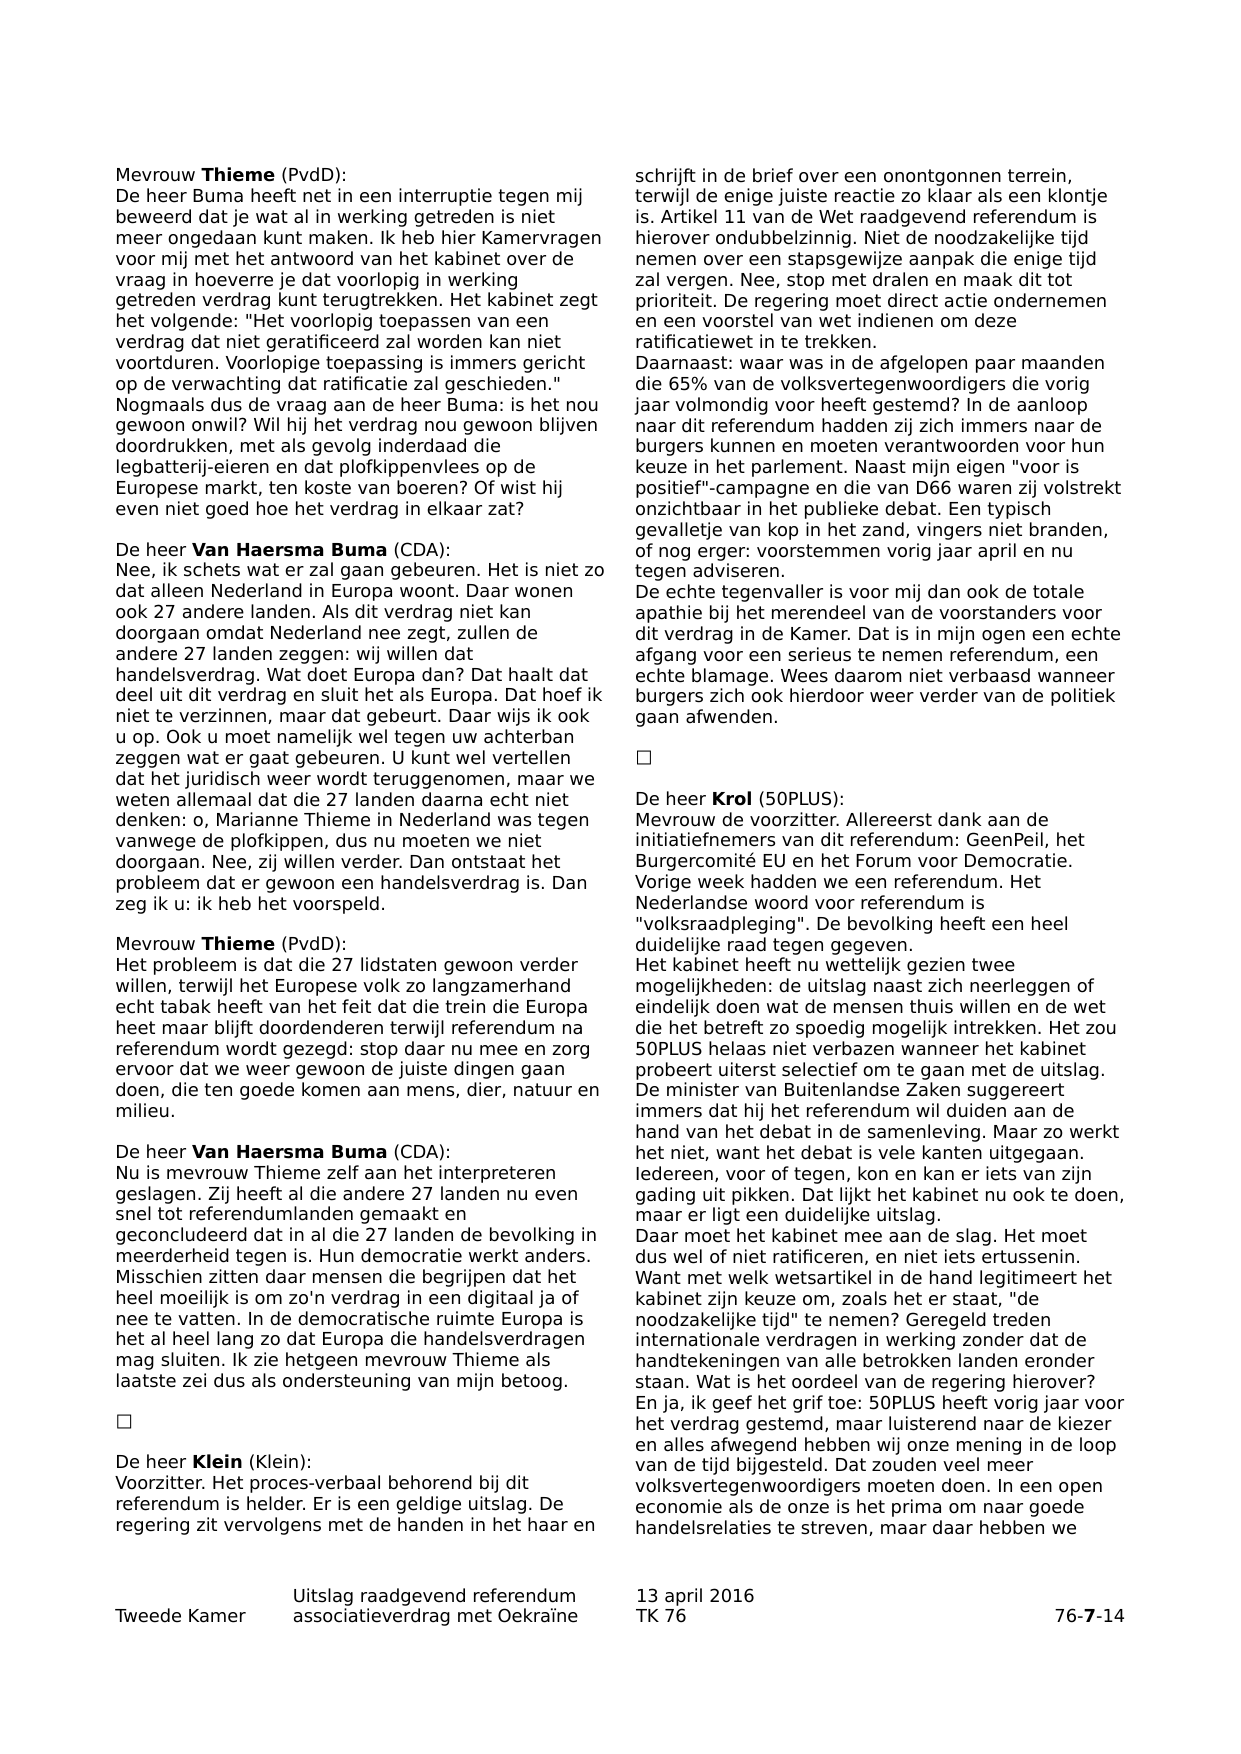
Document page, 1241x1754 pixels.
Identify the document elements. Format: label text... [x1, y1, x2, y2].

text Nee, ik schets wat er zal gaan gebeuren. Het is niet zo dat alleen Nederland in Europa woont. Daar wonen ook 27 andere landen. Als dit verdrag niet kan doorgaan omdat Nederland nee zegt, zullen de andere 27 landen zeggen: wij willen dat handelsverdrag. Wat doet Europa dan? Dat haalt dat deel uit dit verdrag en sluit het als Europa. Dat hoef ik niet te verzinnen, maar dat gebeurt. Daar wijs ik ook u op. Ook u moet namelijk wel tegen uw achterban zeggen wat er gaat gebeuren. U kunt wel vertellen dat het juridisch weer wordt teruggenomen, maar we weten allemaal dat die 27 landen daarna echt niet denken: o, Marianne Thieme in Nederland was tegen vanwege de plofkippen, dus nu moeten we niet doorgaan. Nee, zij willen verder. Dan ontstaat het probleem dat er gewoon een handelsverdrag is. Dan zeg ik u: ik heb het voorspeld. [115, 560, 605, 914]
text Mevrouw de voorzitter. Allereerst dank aan de initiatiefnemers van dit referendum: GeenPeil, het Burgercomité EU en het Forum voor Democratie. Vorige week hadden we een referendum. Het Nederlandse woord voor referendum is "volksraadpleging". De bevolking heeft een heel duidelijke raad tegen gegeven. [635, 809, 1125, 955]
text Mevrouw Thieme (PvdD): [115, 934, 605, 955]
text ⬜ [115, 1412, 605, 1432]
text De heer Van Haersma Buma (CDA): [115, 539, 605, 560]
text De heer Krol (50PLUS): [635, 788, 1125, 809]
text De echte tegenvaller is voor mij dan ook de totale apathie bij het merendeel van de voorstanders voor dit verdrag in de Kamer. Dat is in mijn ogen een echte afgang voor een serieus te nemen referendum, een echte blamage. Wees daarom niet verbaasd wanneer burgers zich ook hierdoor weer verder van de politiek gaan afwenden. [635, 582, 1125, 728]
text schrijft in de brief over een onontgonnen terrein, terwijl de enige juiste reactie zo klaar als een klontje is. Artikel 11 van de Wet raadgevend referendum is hierover ondubbelzinnig. Niet de noodzakelijke tijd nemen over een stapsgewijze aanpak die enige tijd zal vergen. Nee, stop met dralen en maak dit tot prioriteit. De regering moet direct actie ondernemen en een voorstel van wet indienen om deze ratificatiewet in te trekken. [635, 165, 1125, 353]
text Het probleem is dat die 27 lidstaten gewoon verder willen, terwijl het Europese volk zo langzamerhand echt tabak heeft van het feit dat die trein die Europa heet maar blijft doordenderen terwijl referendum na referendum wordt gezegd: stop daar nu mee en zorg ervoor dat we weer gewoon de juiste dingen gaan doen, die ten goede komen aan mens, dier, natuur en milieu. [115, 955, 605, 1122]
text Mevrouw Thieme (PvdD): [115, 165, 605, 186]
text Voorzitter. Het proces-verbaal behorend bij dit referendum is helder. Er is een geldige uitslag. De regering zit vervolgens met de handen in het haar en [115, 1473, 605, 1536]
text De minister van Buitenlandse Zaken suggereert immers dat hij het referendum wil duiden aan de hand van het debat in de samenleving. Maar zo werkt het niet, want het debat is vele kanten uitgegaan. Iedereen, voor of tegen, kon en kan er iets van zijn gading uit pikken. Dat lijkt het kabinet nu ook te doen, maar er ligt een duidelijke uitslag. [635, 1080, 1125, 1226]
text De heer Van Haersma Buma (CDA): [115, 1142, 605, 1162]
text De heer Klein (Klein): [115, 1452, 605, 1473]
text Daarnaast: waar was in de afgelopen paar maanden die 65% van de volksvertegenwoordigers die vorig jaar volmondig voor heeft gestemd? In de aanloop naar dit referendum hadden zij zich immers naar de burgers kunnen en moeten verantwoorden voor hun keuze in het parlement. Naast mijn eigen "voor is positief"-campagne en die van D66 waren zij volstrekt onzichtbaar in het publieke debat. Een typisch gevalletje van kop in het zand, vingers niet branden, of nog erger: voorstemmen vorig jaar april en nu tegen adviseren. [635, 353, 1125, 582]
text Nu is mevrouw Thieme zelf aan het interpreteren geslagen. Zij heeft al die andere 27 landen nu even snel tot referendumlanden gemaakt en geconcludeerd dat in al die 27 landen de bevolking in meerderheid tegen is. Hun democratie werkt anders. Misschien zitten daar mensen die begrijpen dat het heel moeilijk is om zo'n verdrag in een digitaal ja of nee te vatten. In de democratische ruimte Europa is het al heel lang zo dat Europa die handelsverdragen mag sluiten. Ik zie hetgeen mevrouw Thieme als laatste zei dus als ondersteuning van mijn betoog. [115, 1162, 605, 1392]
text Het kabinet heeft nu wettelijk gezien twee mogelijkheden: de uitslag naast zich neerleggen of eindelijk doen wat de mensen thuis willen en de wet die het betreft zo spoedig mogelijk intrekken. Het zou 50PLUS helaas niet verbazen wanneer het kabinet probeert uiterst selectief om te gaan met de uitslag. [635, 955, 1125, 1080]
text En ja, ik geef het grif toe: 50PLUS heeft vorig jaar voor het verdrag gestemd, maar luisterend naar de kiezer en alles afwegend hebben wij onze mening in de loop van de tijd bijgesteld. Dat zouden veel meer volksvertegenwoordigers moeten doen. In een open economie als de onze is het prima om naar goede handelsrelaties te streven, maar daar hebben we [635, 1393, 1125, 1538]
text ⬜ [635, 748, 1125, 768]
text Daar moet het kabinet mee aan de slag. Het moet dus wel of niet ratificeren, en niet iets ertussenin. Want met welk wetsartikel in de hand legitimeert het kabinet zijn keuze om, zoals het er staat, "de noodzakelijke tijd" te nemen? Geregeld treden internationale verdragen in werking zonder dat de handtekeningen van alle betrokken landen eronder staan. Wat is het oordeel van de regering hierover? [635, 1226, 1125, 1393]
text De heer Buma heeft net in een interruptie tegen mij beweerd dat je wat al in werking getreden is niet meer ongedaan kunt maken. Ik heb hier Kamervragen voor mij met het antwoord van het kabinet over de vraag in hoeverre je dat voorlopig in werking getreden verdrag kunt terugtrekken. Het kabinet zegt het volgende: "Het voorlopig toepassen van een verdrag dat niet geratificeerd zal worden kan niet voortduren. Voorlopige toepassing is immers gericht op de verwachting dat ratificatie zal geschieden." Nogmaals dus de vraag aan de heer Buma: is het nou gewoon onwil? Wil hij het verdrag nou gewoon blijven doordrukken, met als gevolg inderdaad die legbatterij-eieren en dat plofkippenvlees op de Europese markt, ten koste van boeren? Of wist hij even niet goed hoe het verdrag in elkaar zat? [115, 186, 605, 519]
